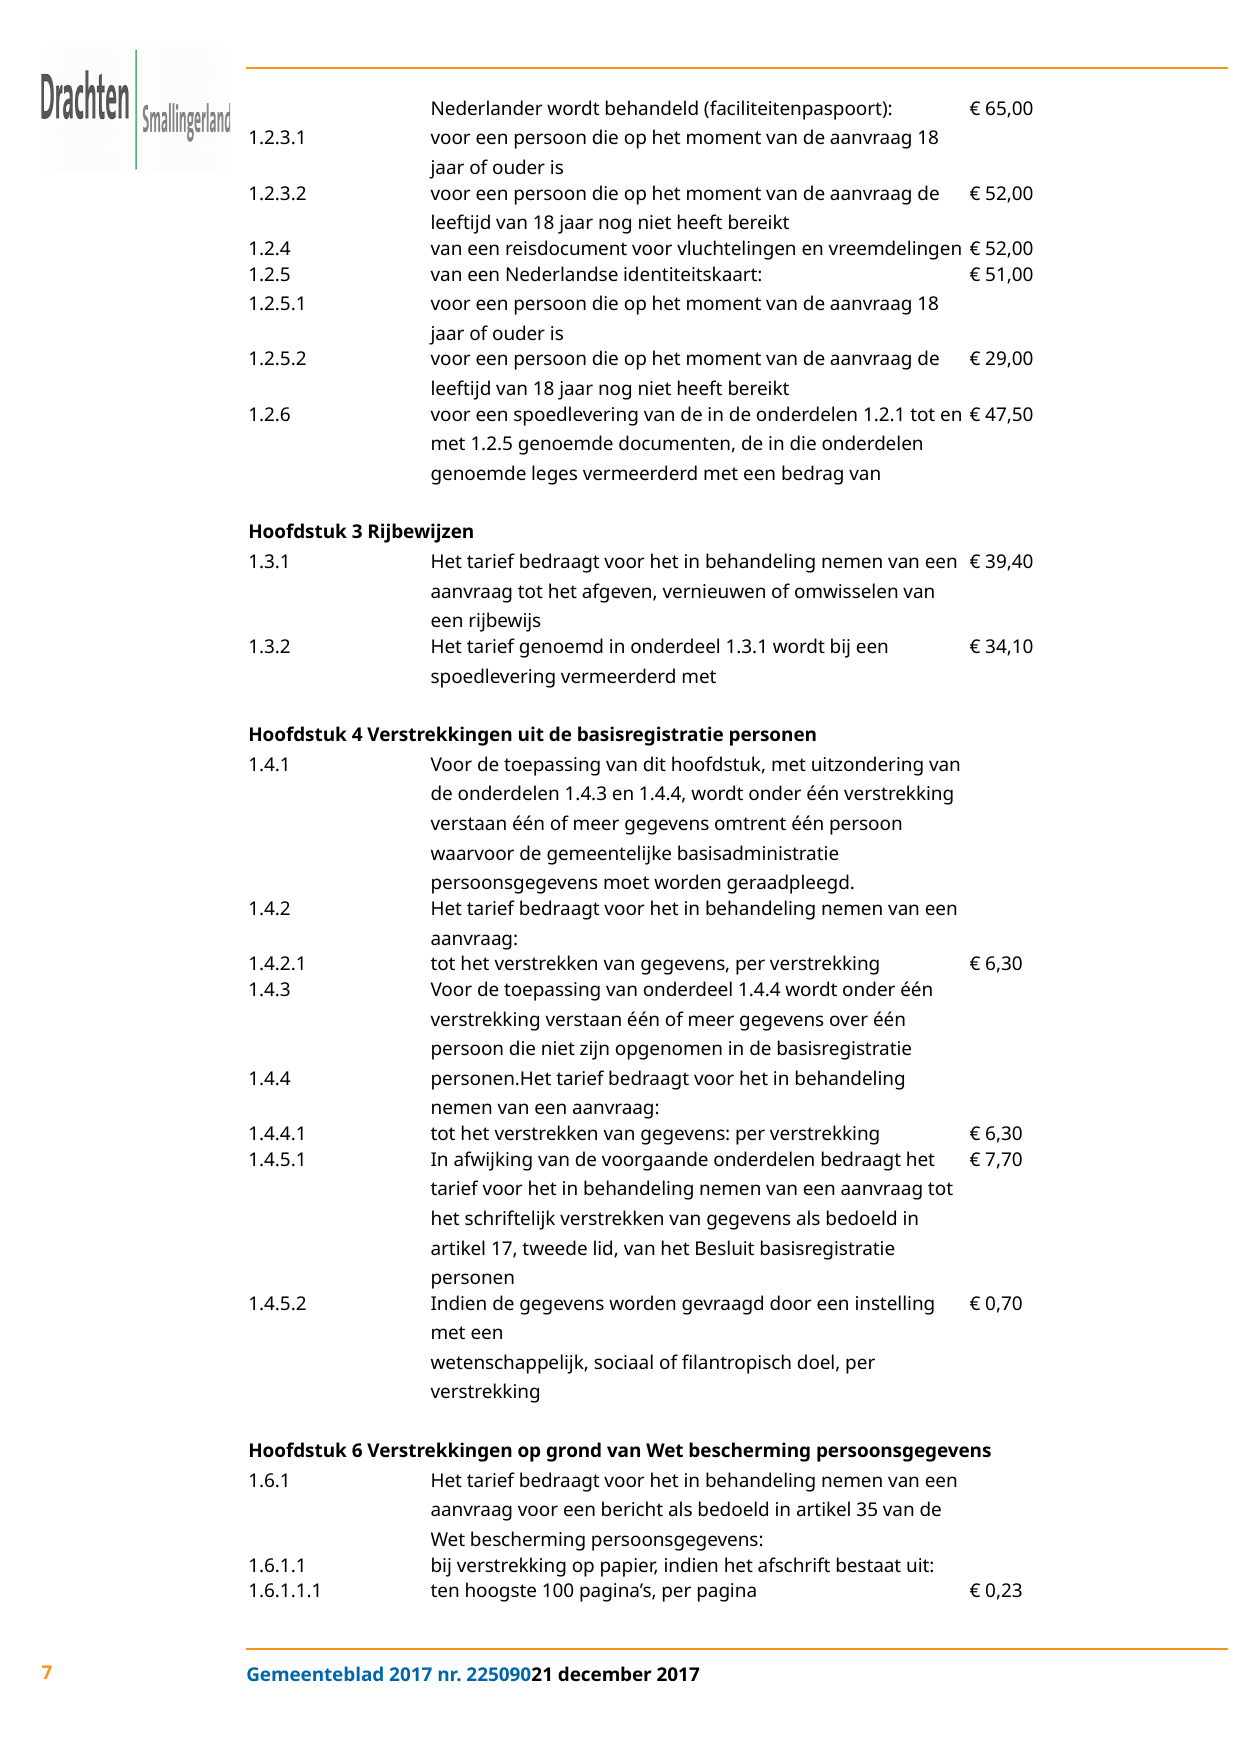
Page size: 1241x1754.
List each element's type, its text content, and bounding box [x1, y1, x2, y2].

table_cell Het tarief genoemd in onderdeel 1.3.1 wordt bij een spoedlevering vermeerderd met [430, 633, 969, 688]
table_cell € 34,10 [969, 633, 1152, 688]
table_cell ten hoogste 100 pagina’s, per pagina [430, 1578, 969, 1603]
table_cell 1.4.5.1 [248, 1146, 430, 1290]
table_cell 1.2.5 1.2.5.1 [248, 261, 430, 346]
table_cell 1.2.6 [248, 401, 430, 486]
table_cell Nederlander wordt behandeld (faciliteitenpaspoort): voor een persoon die op het moment van de aanvraag 18 jaar of ouder is [430, 95, 969, 180]
table_header 1.4.1 [248, 751, 430, 895]
text Hoofdstuk 3 Rijbewijzen [248, 519, 1152, 544]
table_cell [969, 1552, 1152, 1578]
table_cell 1.3.2 [248, 633, 430, 688]
table_cell 1.4.4.1 [248, 1120, 430, 1146]
table_header 1.6.1 [248, 1467, 430, 1552]
table_cell 1.4.2 [248, 895, 430, 950]
table_cell 1.4.5.2 [248, 1290, 430, 1404]
table_cell tot het verstrekken van gegevens: per verstrekking [430, 1120, 969, 1146]
table_cell € 0,23 [969, 1578, 1152, 1603]
text Hoofdstuk 4 Verstrekkingen uit de basisregistratie personen [248, 721, 1152, 747]
table_cell van een Nederlandse identiteitskaart: voor een persoon die op het moment van de aanvraag 18 jaar of ouder is [430, 261, 969, 346]
table_cell Indien de gegevens worden gevraagd door een instelling met een wetenschappelijk, sociaal of filantropisch doel, per verstrekking [430, 1290, 969, 1404]
table_cell 1.2.4 [248, 235, 430, 261]
table_header Voor de toepassing van dit hoofdstuk, met uitzondering van de onderdelen 1.4.3 en 1.4.4, wordt onder één verstrekking verstaan één of meer gegevens omtrent één persoon waarvoor de gemeentelijke basisadministratie persoonsgegevens moet worden geraadpleegd. [430, 751, 969, 895]
table_cell voor een spoedlevering van de in de onderdelen 1.2.1 tot en met 1.2.5 genoemde documenten, de in die onderdelen genoemde leges vermeerderd met een bedrag van [430, 401, 969, 486]
table_cell € 29,00 [969, 346, 1152, 401]
table_cell 1.6.1.1 [248, 1552, 430, 1578]
table_cell € 47,50 [969, 401, 1152, 486]
table_cell tot het verstrekken van gegevens, per verstrekking [430, 950, 969, 976]
table_cell 1.2.3.2 [248, 180, 430, 235]
table_cell van een reisdocument voor vluchtelingen en vreemdelingen [430, 235, 969, 261]
table_header [969, 1467, 1152, 1552]
table_cell € 52,00 [969, 235, 1152, 261]
table_cell voor een persoon die op het moment van de aanvraag de leeftijd van 18 jaar nog niet heeft bereikt [430, 346, 969, 401]
table_cell bij verstrekking op papier, indien het afschrift bestaat uit: [430, 1552, 969, 1578]
table_header € 39,40 [969, 548, 1152, 633]
table_cell € 6,30 [969, 1120, 1152, 1146]
table_cell € 51,00 [969, 261, 1152, 346]
picture [41, 47, 231, 172]
table_cell [969, 895, 1152, 950]
table_cell Voor de toepassing van onderdeel 1.4.4 wordt onder één verstrekking verstaan één of meer gegevens over één persoon die niet zijn opgenomen in de basisregistratie personen.Het tarief bedraagt voor het in behandeling nemen van een aanvraag: [430, 976, 969, 1120]
table_cell In afwijking van de voorgaande onderdelen bedraagt het tarief voor het in behandeling nemen van een aanvraag tot het schriftelijk verstrekken van gegevens als bedoeld in artikel 17, tweede lid, van het Besluit basisregistratie personen [430, 1146, 969, 1290]
table_cell € 6,30 [969, 950, 1152, 976]
table_cell 1.2.5.2 [248, 346, 430, 401]
table_cell voor een persoon die op het moment van de aanvraag de leeftijd van 18 jaar nog niet heeft bereikt [430, 180, 969, 235]
table_cell 1.4.2.1 [248, 950, 430, 976]
text Hoofdstuk 6 Verstrekkingen op grond van Wet bescherming persoonsgegevens [248, 1437, 1152, 1463]
table_header [969, 751, 1152, 895]
table_cell € 65,00 [969, 95, 1152, 180]
table_header Het tarief bedraagt voor het in behandeling nemen van een aanvraag tot het afgeven, vernieuwen of omwisselen van een rijbewijs [430, 548, 969, 633]
table_header Het tarief bedraagt voor het in behandeling nemen van een aanvraag voor een bericht als bedoeld in artikel 35 van de Wet bescherming persoonsgegevens: [430, 1467, 969, 1552]
table_cell Het tarief bedraagt voor het in behandeling nemen van een aanvraag: [430, 895, 969, 950]
table_cell [969, 976, 1152, 1120]
table_cell € 7,70 [969, 1146, 1152, 1290]
table_cell € 52,00 [969, 180, 1152, 235]
table_cell 1.2.3.1 [248, 95, 430, 180]
table_cell 1.4.3 1.4.4 [248, 976, 430, 1120]
table_cell 1.6.1.1.1 [248, 1578, 430, 1603]
table_header 1.3.1 [248, 548, 430, 633]
table_cell € 0,70 [969, 1290, 1152, 1404]
